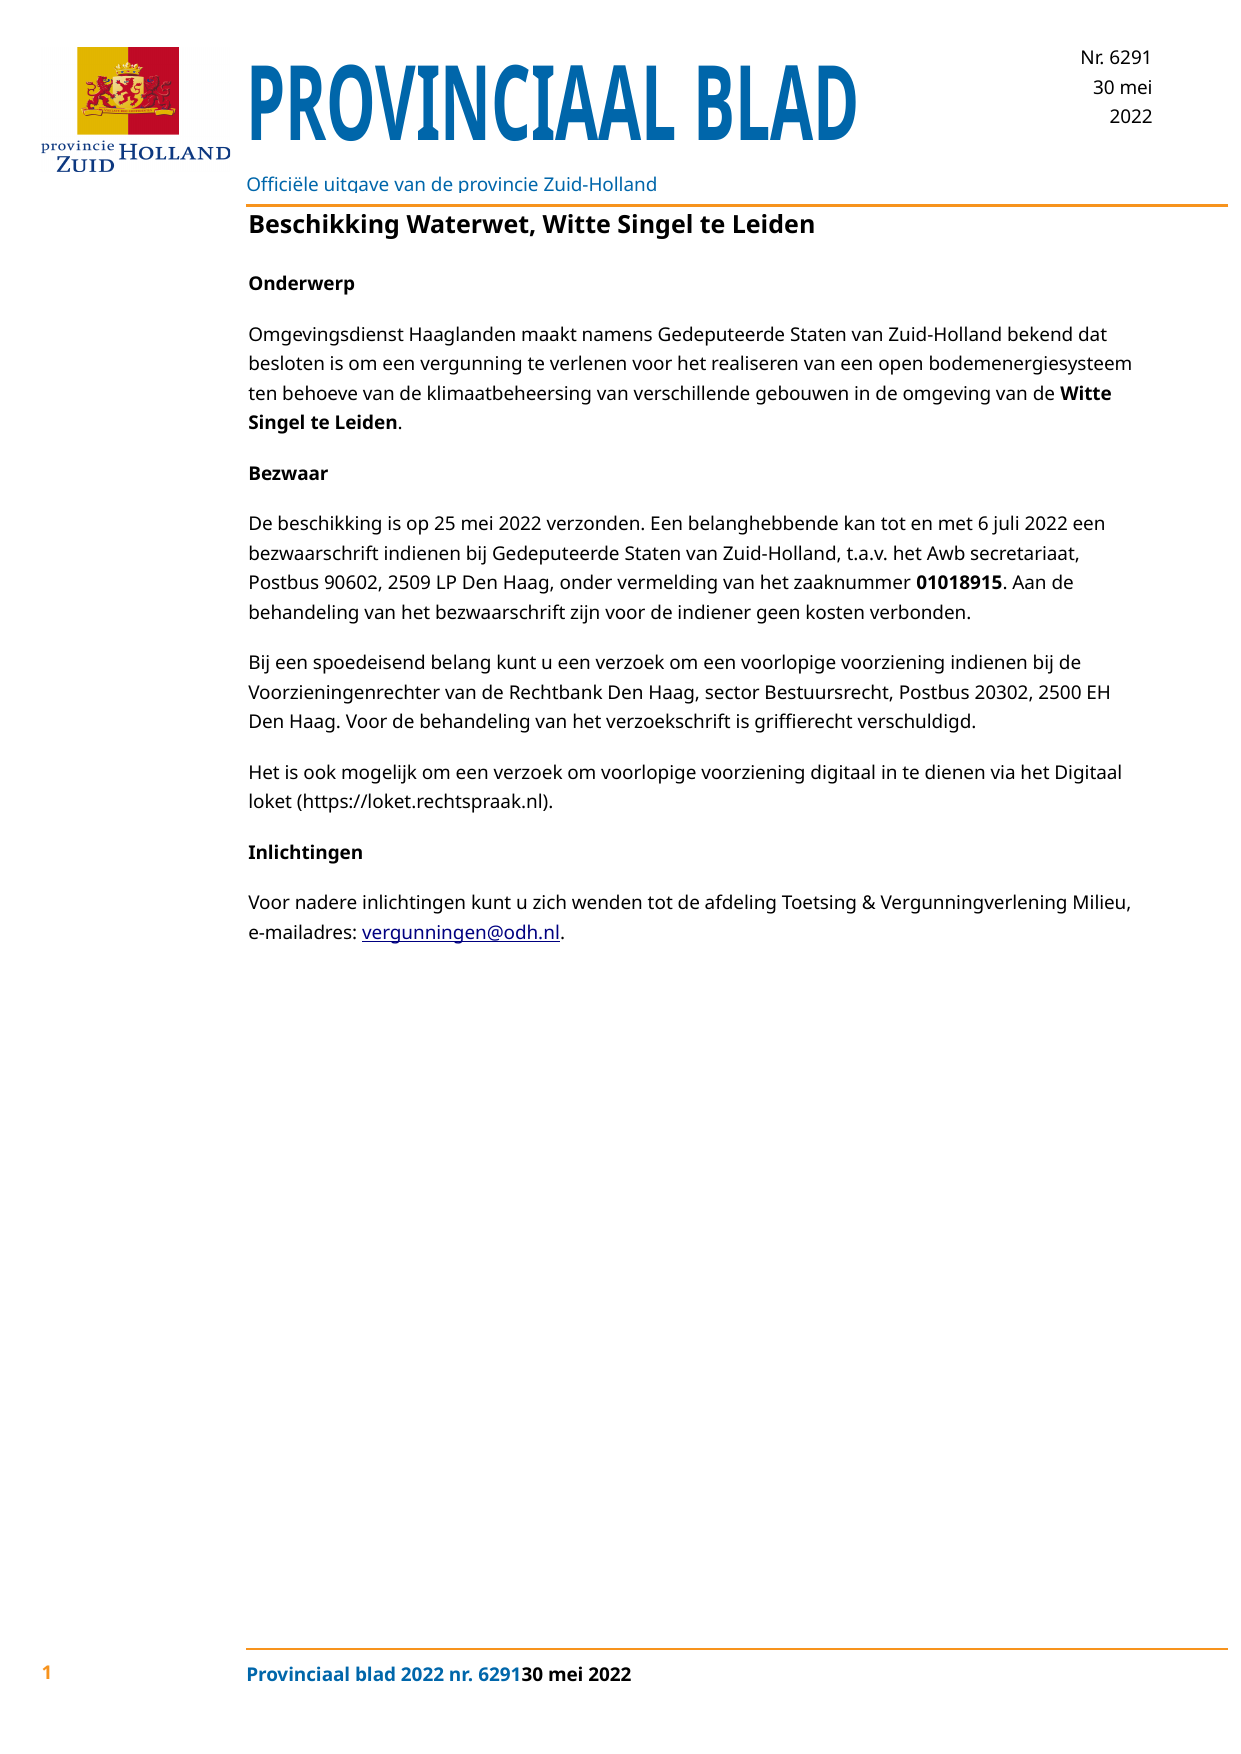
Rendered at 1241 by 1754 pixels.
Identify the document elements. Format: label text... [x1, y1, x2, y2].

picture [41, 47, 231, 172]
text Onderwerp [248, 270, 1152, 296]
text Bij een spoedeisend belang kunt u een verzoek om een voorlopige voorziening indienen bij de Voorzieningenrechter van de Rechtbank Den Haag, sector Bestuursrecht, Postbus 20302, 2500 EH Den Haag. Voor de behandeling van het verzoekschrift is griffierecht verschuldigd. [248, 649, 1152, 734]
text Omgevingsdienst Haaglanden maakt namens Gedeputeerde Staten van Zuid-Holland bekend dat besloten is om een vergunning te verlenen voor het realiseren van een open bodemenergiesysteem ten behoeve van de klimaatbeheersing van verschillende gebouwen in de omgeving van de Witte Singel te Leiden. [248, 321, 1152, 435]
text De beschikking is op 25 mei 2022 verzonden. Een belanghebbende kan tot en met 6 juli 2022 een bezwaarschrift indienen bij Gedeputeerde Staten van Zuid-Holland, t.a.v. het Awb secretariaat, Postbus 90602, 2509 LP Den Haag, onder vermelding van het zaaknummer 01018915. Aan de behandeling van het bezwaarschrift zijn voor de indiener geen kosten verbonden. [248, 510, 1152, 625]
text Bezwaar [248, 460, 1152, 486]
text Het is ook mogelijk om een verzoek om voorlopige voorziening digitaal in te dienen via het Digitaal loket (https://loket.rechtspraak.nl). [248, 759, 1152, 814]
text Voor nadere inlichtingen kunt u zich wenden tot de afdeling Toetsing & Vergunningverlening Milieu, e-mailadres: vergunningen@odh.nl. [248, 889, 1152, 945]
text Inlichtingen [248, 839, 1152, 865]
text Beschikking Waterwet, Witte Singel te Leiden [248, 207, 1152, 241]
